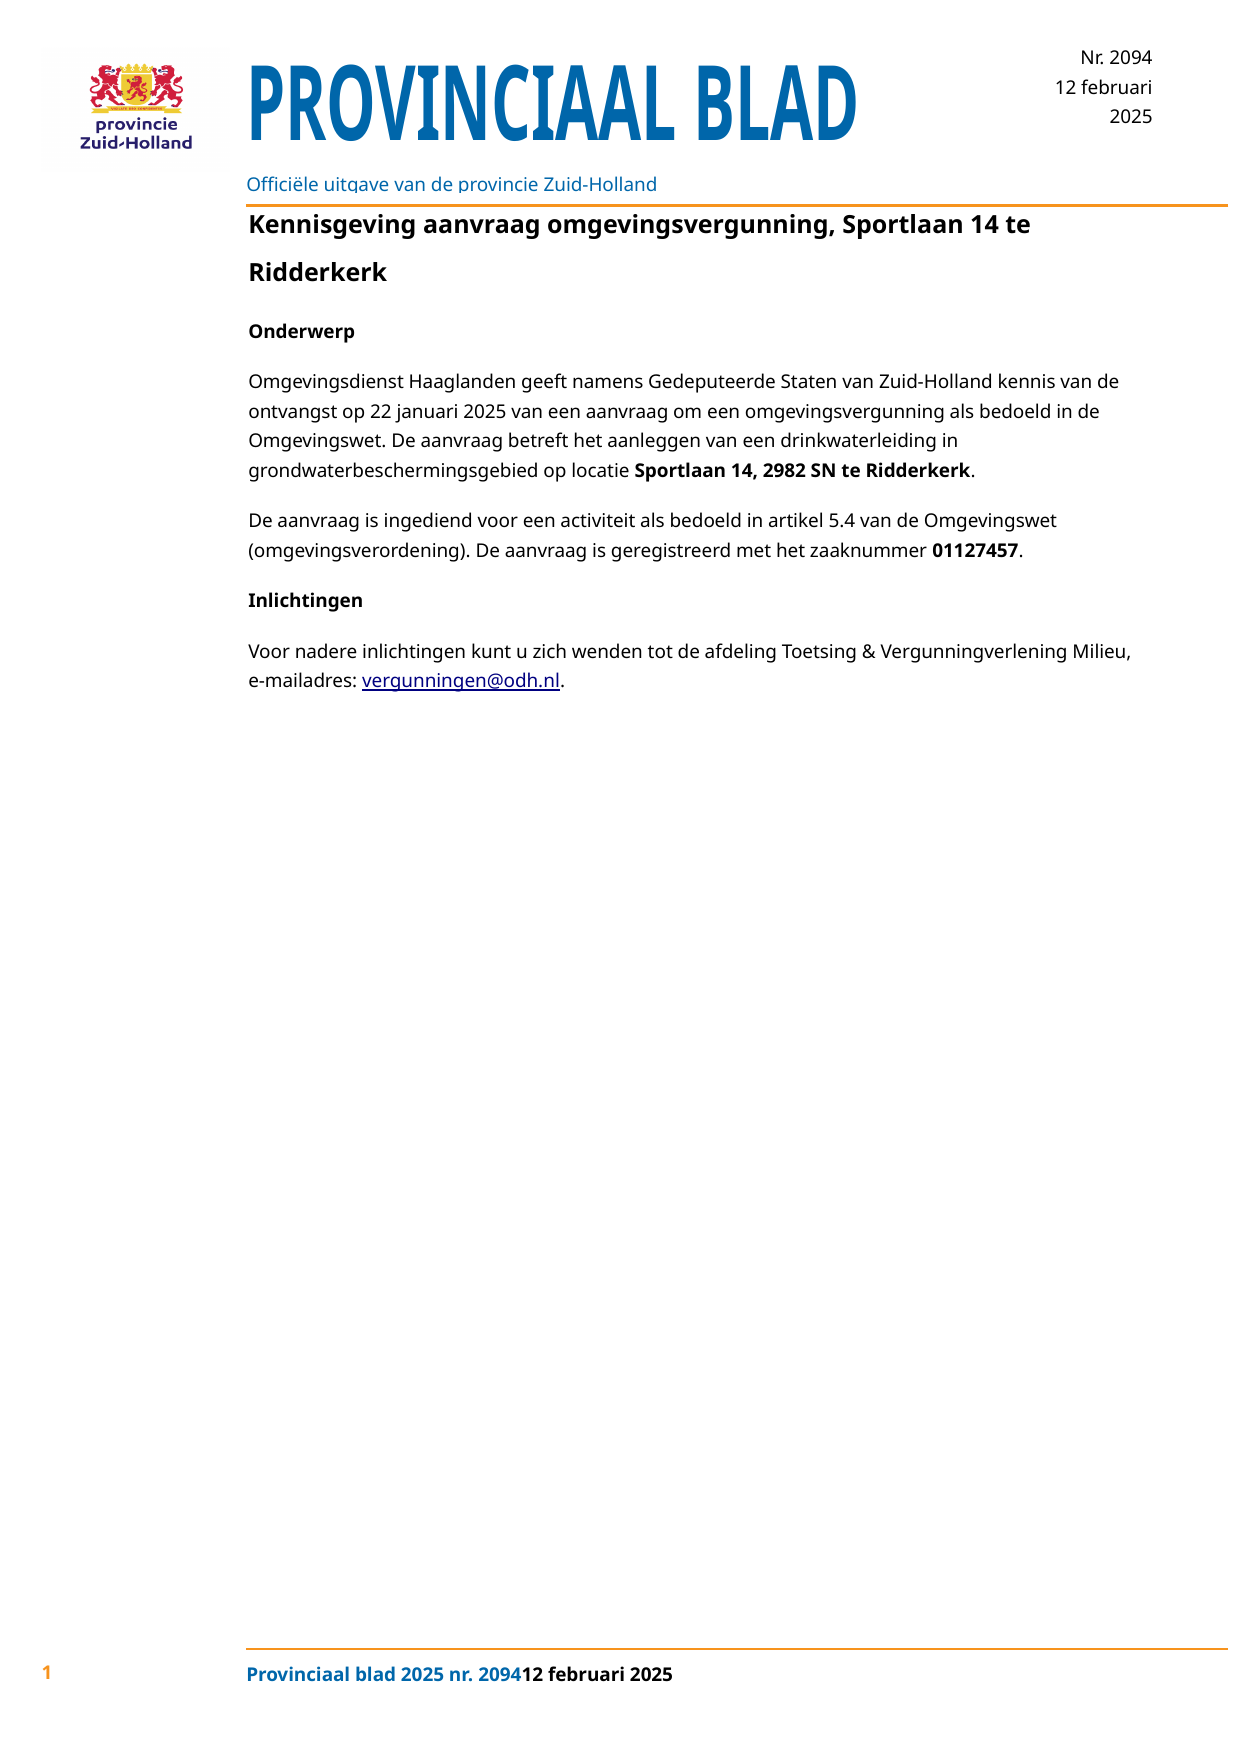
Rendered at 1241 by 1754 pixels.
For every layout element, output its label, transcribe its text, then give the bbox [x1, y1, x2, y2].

text De aanvraag is ingediend voor een activiteit als bedoeld in artikel 5.4 van de Omgevingswet (omgevingsverordening). De aanvraag is geregistreerd met het zaaknummer 01127457. [248, 507, 1152, 563]
text Voor nadere inlichtingen kunt u zich wenden tot de afdeling Toetsing & Vergunningverlening Milieu, e-mailadres: vergunningen@odh.nl. [248, 638, 1152, 693]
text Omgevingsdienst Haaglanden geeft namens Gedeputeerde Staten van Zuid-Holland kennis van de ontvangst op 22 januari 2025 van een aanvraag om een omgevingsvergunning als bedoeld in de Omgevingswet. De aanvraag betreft het aanleggen van een drinkwaterleiding in grondwaterbeschermingsgebied op locatie Sportlaan 14, 2982 SN te Ridderkerk. [248, 368, 1152, 483]
text Onderwerp [248, 318, 1152, 344]
text Inlichtingen [248, 587, 1152, 613]
picture [41, 47, 231, 172]
text Kennisgeving aanvraag omgevingsvergunning, Sportlaan 14 te Ridderkerk [248, 207, 1152, 288]
